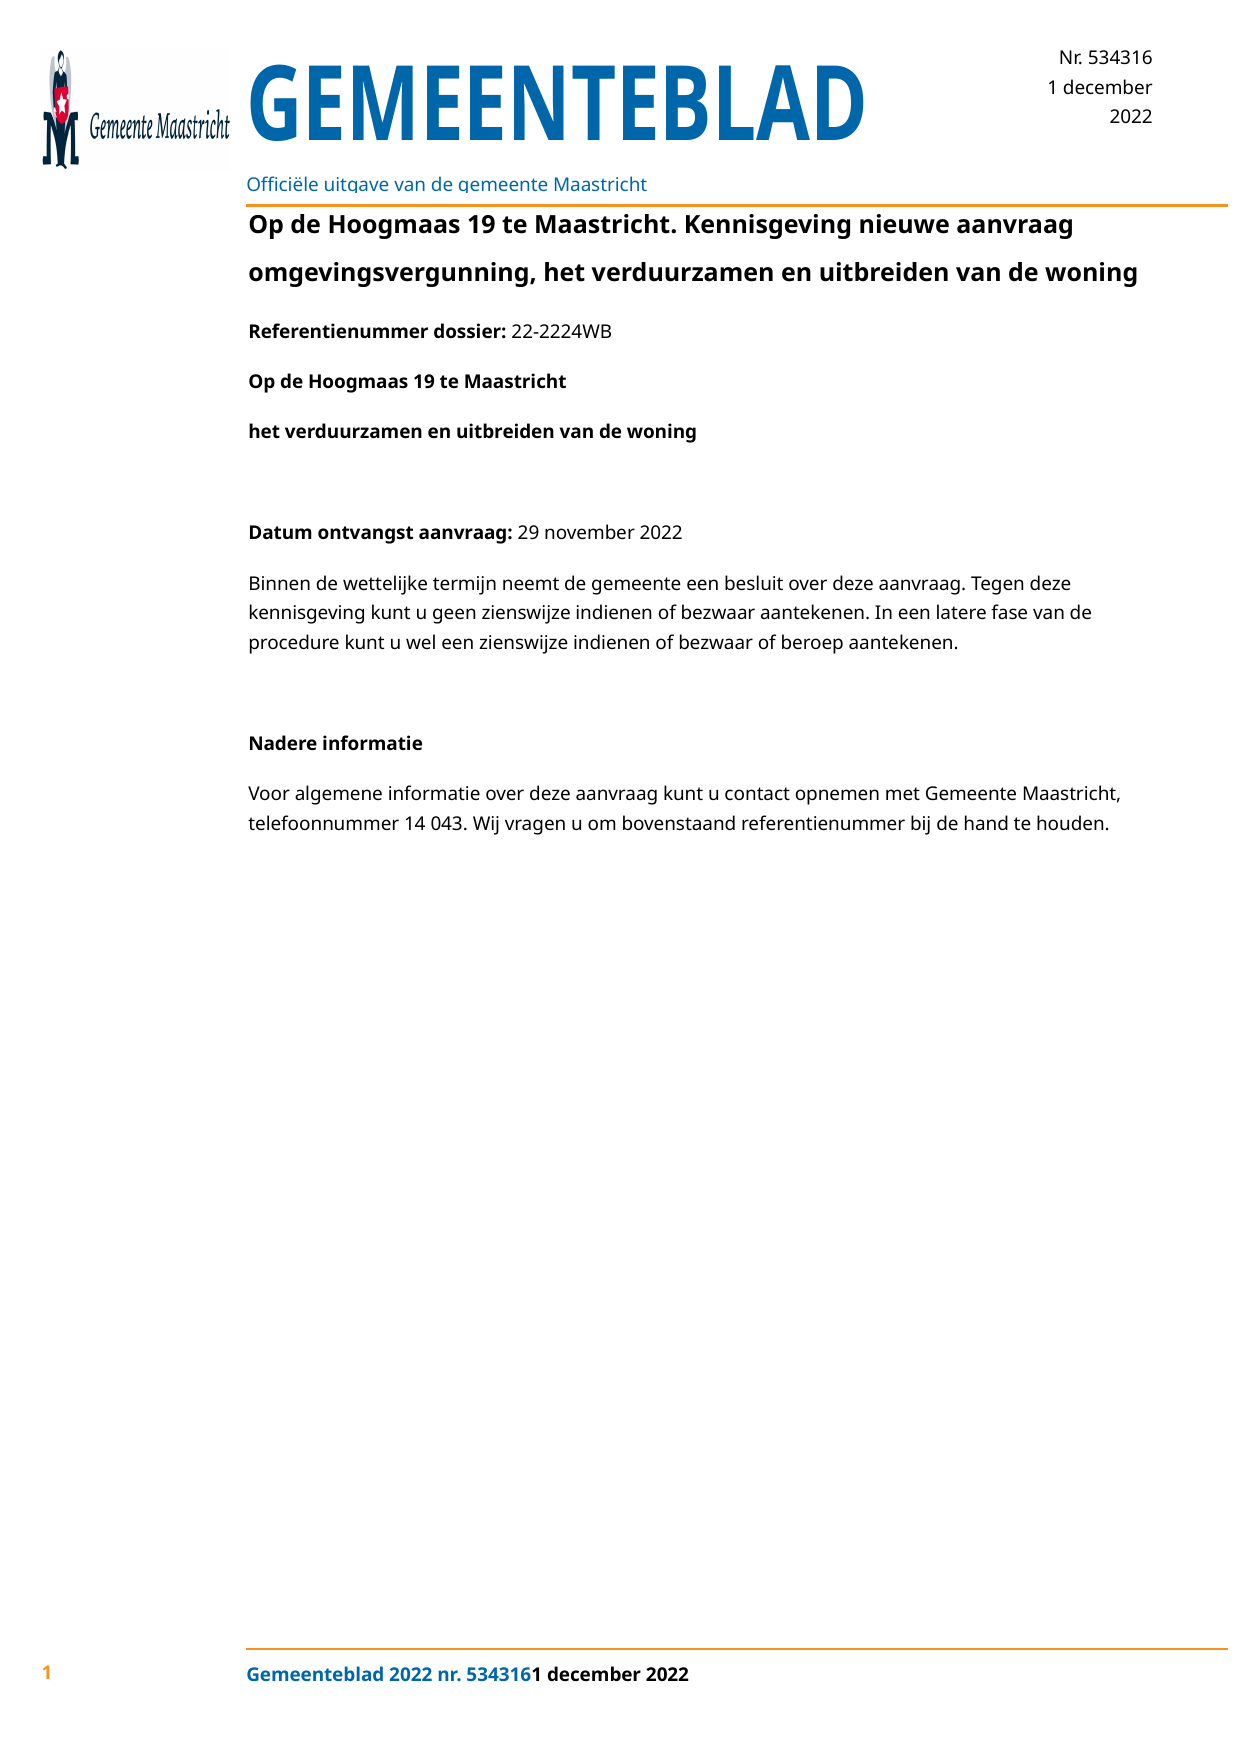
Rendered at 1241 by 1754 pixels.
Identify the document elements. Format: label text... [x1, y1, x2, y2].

text Datum ontvangst aanvraag: 29 november 2022 [248, 519, 1152, 545]
text het verduurzamen en uitbreiden van de woning [248, 419, 1152, 444]
text Nadere informatie [248, 730, 1152, 756]
text Referentienummer dossier: 22-2224WB [248, 318, 1152, 344]
text Op de Hoogmaas 19 te Maastricht [248, 368, 1152, 394]
text Op de Hoogmaas 19 te Maastricht. Kennisgeving nieuwe aanvraag omgevingsvergunning, het verduurzamen en uitbreiden van de woning [248, 207, 1152, 288]
picture [41, 47, 231, 172]
text Binnen de wettelijke termijn neemt de gemeente een besluit over deze aanvraag. Tegen deze kennisgeving kunt u geen zienswijze indienen of bezwaar aantekenen. In een latere fase van de procedure kunt u wel een zienswijze indienen of bezwaar of beroep aantekenen. [248, 570, 1152, 655]
text Voor algemene informatie over deze aanvraag kunt u contact opnemen met Gemeente Maastricht, telefoonnummer 14 043. Wij vragen u om bovenstaand referentienummer bij de hand te houden. [248, 780, 1152, 836]
